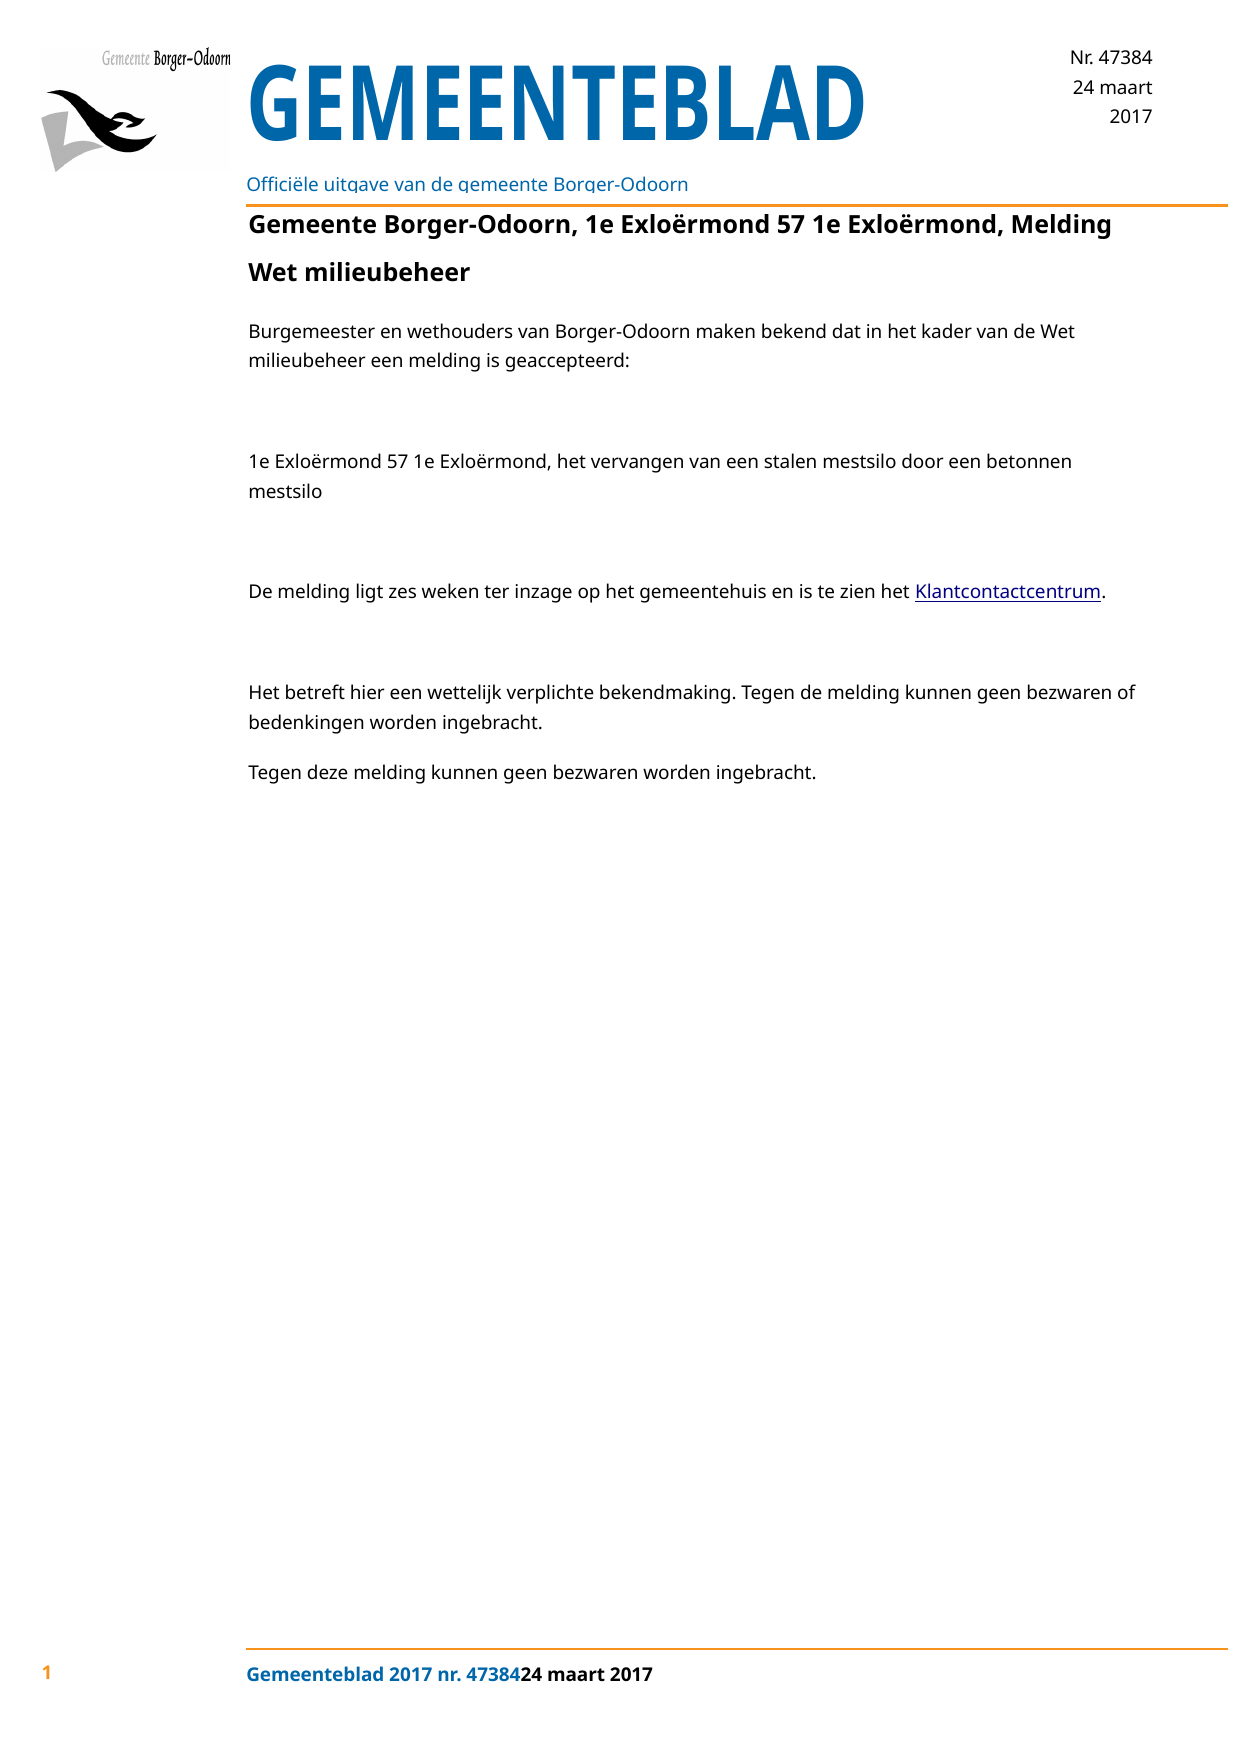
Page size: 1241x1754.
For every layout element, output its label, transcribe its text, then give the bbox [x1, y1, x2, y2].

picture [41, 47, 231, 172]
text Gemeente Borger-Odoorn, 1e Exloërmond 57 1e Exloërmond, Melding Wet milieubeheer [248, 207, 1152, 288]
text Tegen deze melding kunnen geen bezwaren worden ingebracht. [248, 759, 1152, 785]
text De melding ligt zes weken ter inzage op het gemeentehuis en is te zien het Klantcontactcentrum. [248, 579, 1152, 604]
text Burgemeester en wethouders van Borger-Odoorn maken bekend dat in het kader van de Wet milieubeheer een melding is geaccepteerd: [248, 318, 1152, 373]
text 1e Exloërmond 57 1e Exloërmond, het vervangen van een stalen mestsilo door een betonnen mestsilo [248, 448, 1152, 504]
text Het betreft hier een wettelijk verplichte bekendmaking. Tegen de melding kunnen geen bezwaren of bedenkingen worden ingebracht. [248, 679, 1152, 735]
